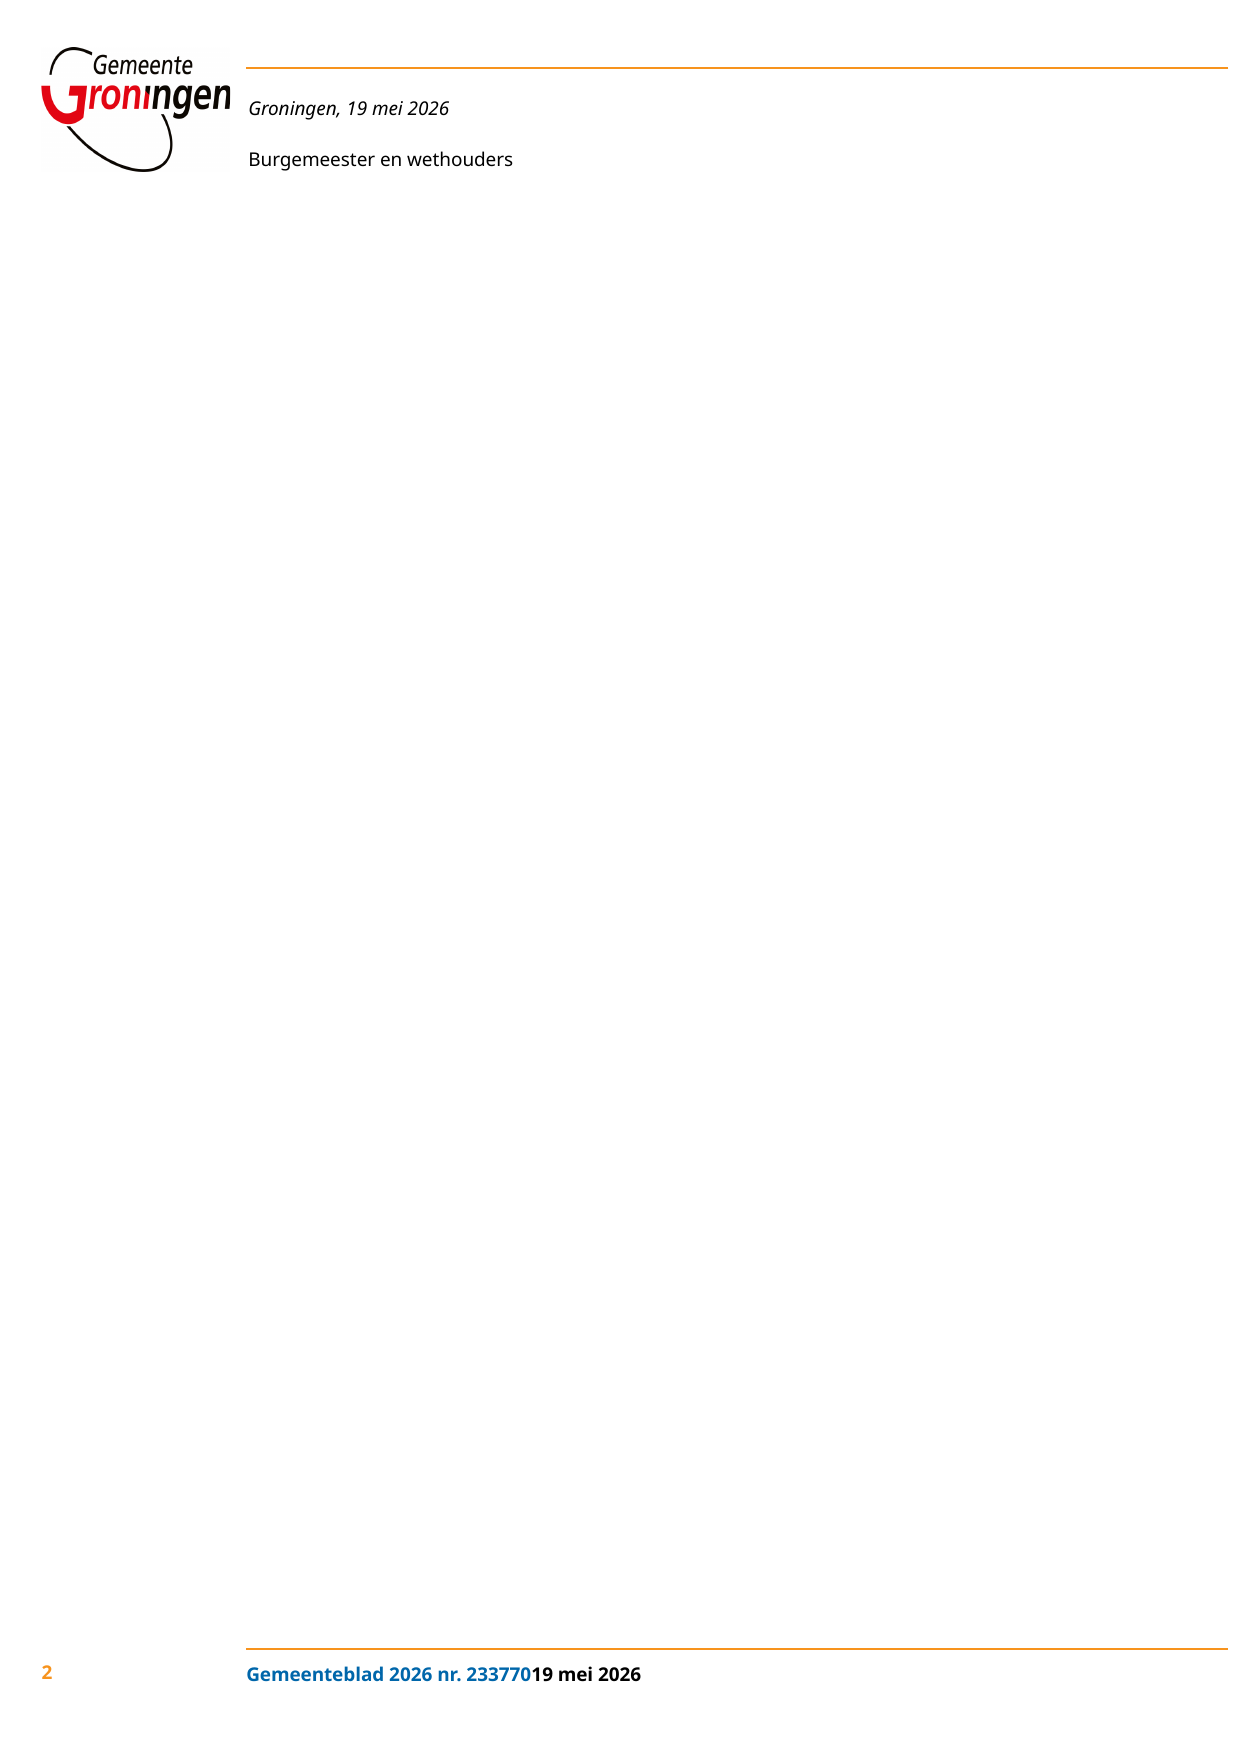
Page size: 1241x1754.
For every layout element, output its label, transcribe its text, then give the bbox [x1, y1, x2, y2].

text Burgemeester en wethouders [248, 146, 1152, 172]
picture [41, 47, 231, 172]
text Groningen, 19 mei 2026 [248, 95, 1152, 121]
